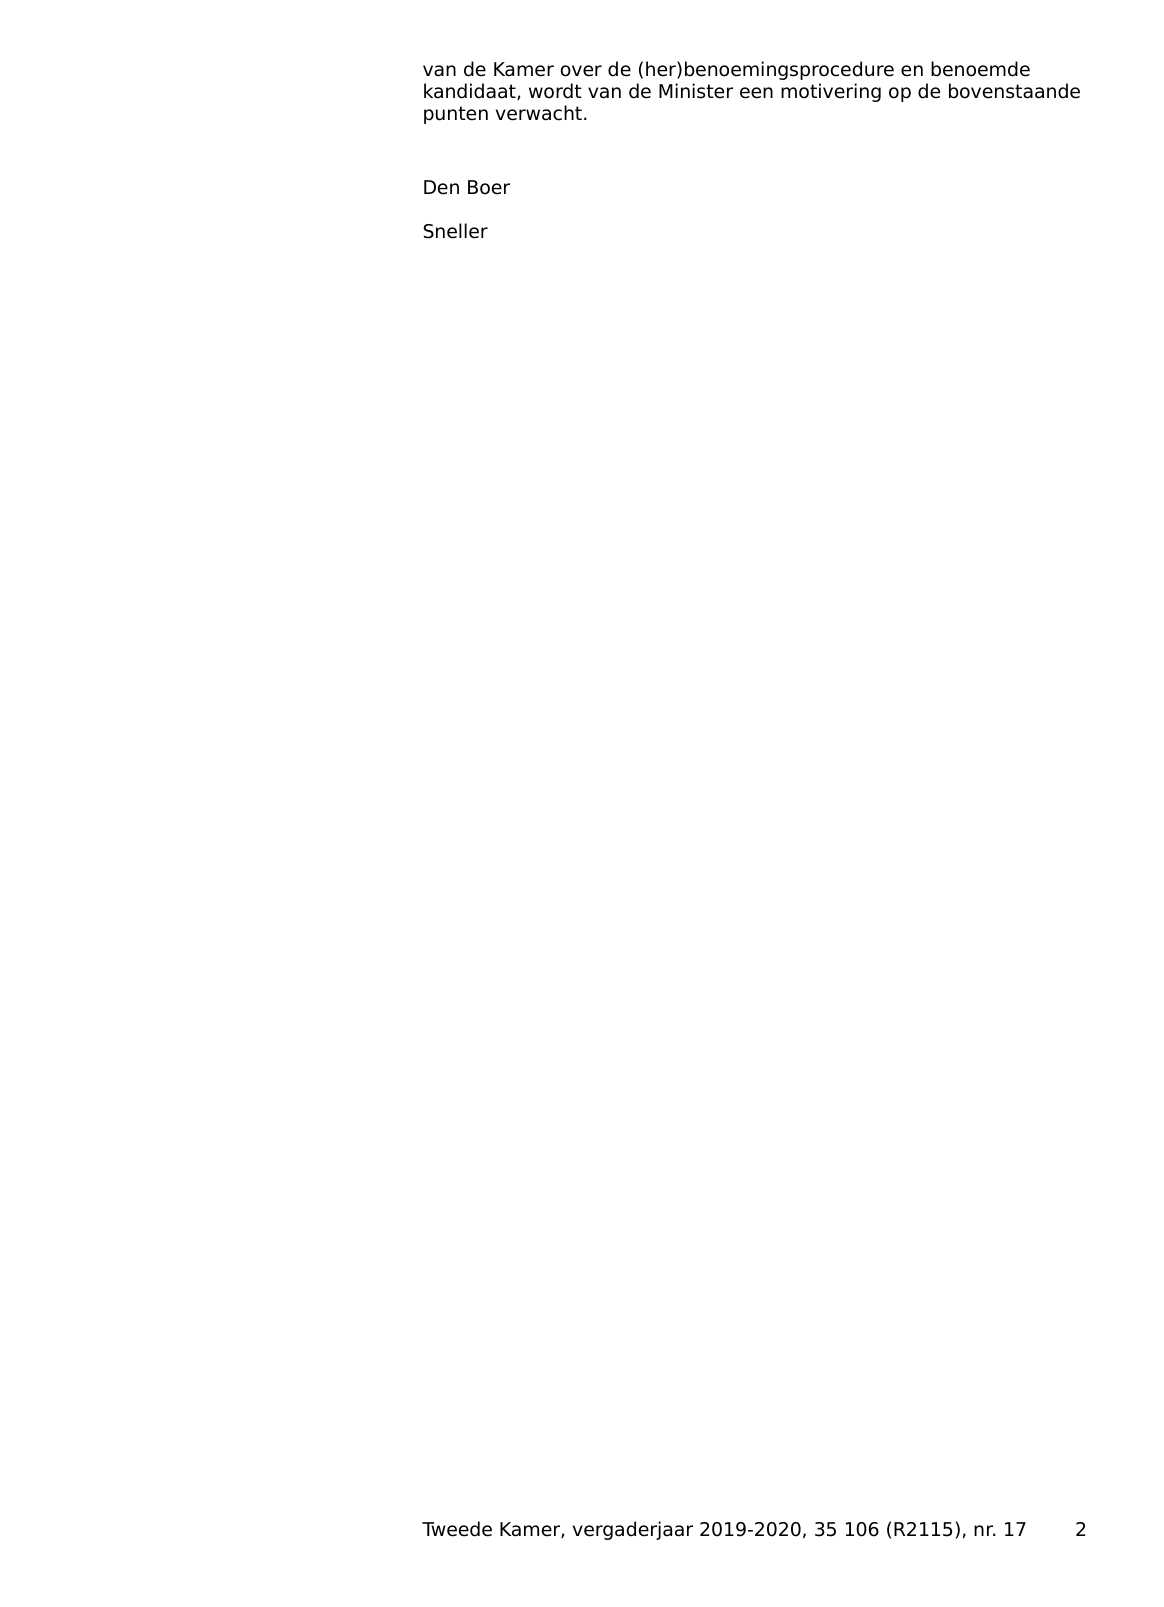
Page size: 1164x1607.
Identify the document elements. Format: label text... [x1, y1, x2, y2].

text van de Kamer over de (her)benoemingsprocedure en benoemde kandidaat, wordt van de Minister een motivering op de bovenstaande punten verwacht. [422, 59, 1087, 125]
text Den Boer Sneller [422, 155, 1087, 243]
